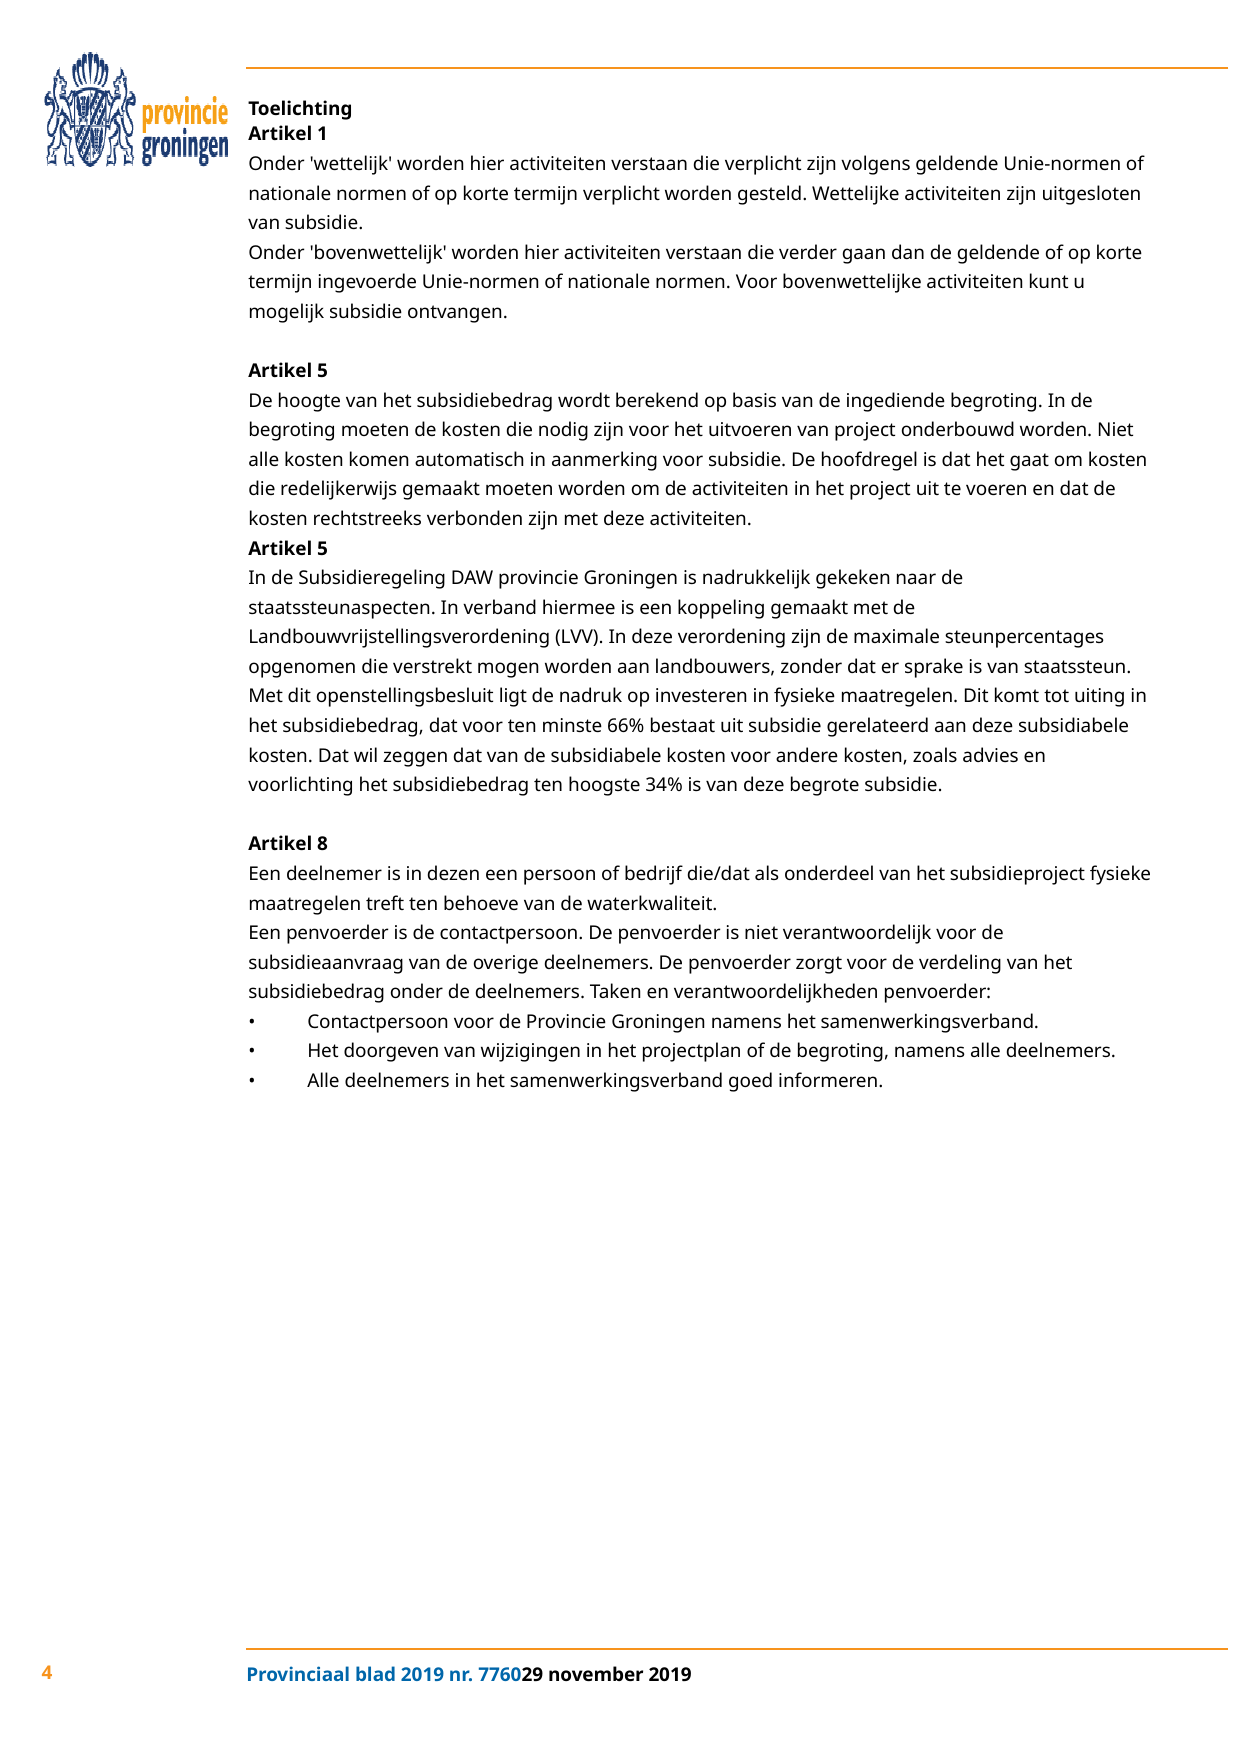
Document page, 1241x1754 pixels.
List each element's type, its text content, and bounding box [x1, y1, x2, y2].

text Met dit openstellingsbesluit ligt de nadruk op investeren in fysieke maatregelen. Dit komt tot uiting in het subsidiebedrag, dat voor ten minste 66% bestaat uit subsidie gerelateerd aan deze subsidiabele kosten. Dat wil zeggen dat van de subsidiabele kosten voor andere kosten, zoals advies en voorlichting het subsidiebedrag ten hoogste 34% is van deze begrote subsidie. [248, 683, 1152, 797]
list Het doorgeven van wijzigingen in het projectplan of de begroting, namens alle deelnemers. [248, 1038, 1152, 1063]
text Artikel 8 [248, 831, 1152, 856]
text In de Subsidieregeling DAW provincie Groningen is nadrukkelijk gekeken naar de staatssteunaspecten. In verband hiermee is een koppeling gemaakt met de Landbouwvrijstellingsverordening (LVV). In deze verordening zijn de maximale steunpercentages opgenomen die verstrekt mogen worden aan landbouwers, zonder dat er sprake is van staatssteun. [248, 564, 1152, 679]
text Toelichting [248, 95, 1152, 121]
text Artikel 5 [248, 535, 1152, 561]
text Een deelnemer is in dezen een persoon of bedrijf die/dat als onderdeel van het subsidieproject fysieke maatregelen treft ten behoeve van de waterkwaliteit. [248, 860, 1152, 916]
list Alle deelnemers in het samenwerkingsverband goed informeren. [248, 1067, 1152, 1093]
text Onder 'bovenwettelijk' worden hier activiteiten verstaan die verder gaan dan de geldende of op korte termijn ingevoerde Unie-normen of nationale normen. Voor bovenwettelijke activiteiten kunt u mogelijk subsidie ontvangen. [248, 239, 1152, 324]
text De hoogte van het subsidiebedrag wordt berekend op basis van de ingediende begroting. In de begroting moeten de kosten die nodig zijn voor het uitvoeren van project onderbouwd worden. Niet alle kosten komen automatisch in aanmerking voor subsidie. De hoofdregel is dat het gaat om kosten die redelijkerwijs gemaakt moeten worden om de activiteiten in het project uit te voeren en dat de kosten rechtstreeks verbonden zijn met deze activiteiten. [248, 387, 1152, 531]
picture [41, 47, 231, 172]
text Onder 'wettelijk' worden hier activiteiten verstaan die verplicht zijn volgens geldende Unie-normen of nationale normen of op korte termijn verplicht worden gesteld. Wettelijke activiteiten zijn uitgesloten van subsidie. [248, 150, 1152, 235]
list Contactpersoon voor de Provincie Groningen namens het samenwerkingsverband. [248, 1008, 1152, 1034]
text Artikel 5 [248, 357, 1152, 383]
text Artikel 1 [248, 121, 1152, 146]
text Een penvoerder is de contactpersoon. De penvoerder is niet verantwoordelijk voor de subsidieaanvraag van de overige deelnemers. De penvoerder zorgt voor de verdeling van het subsidiebedrag onder de deelnemers. Taken en verantwoordelijkheden penvoerder: [248, 919, 1152, 1004]
